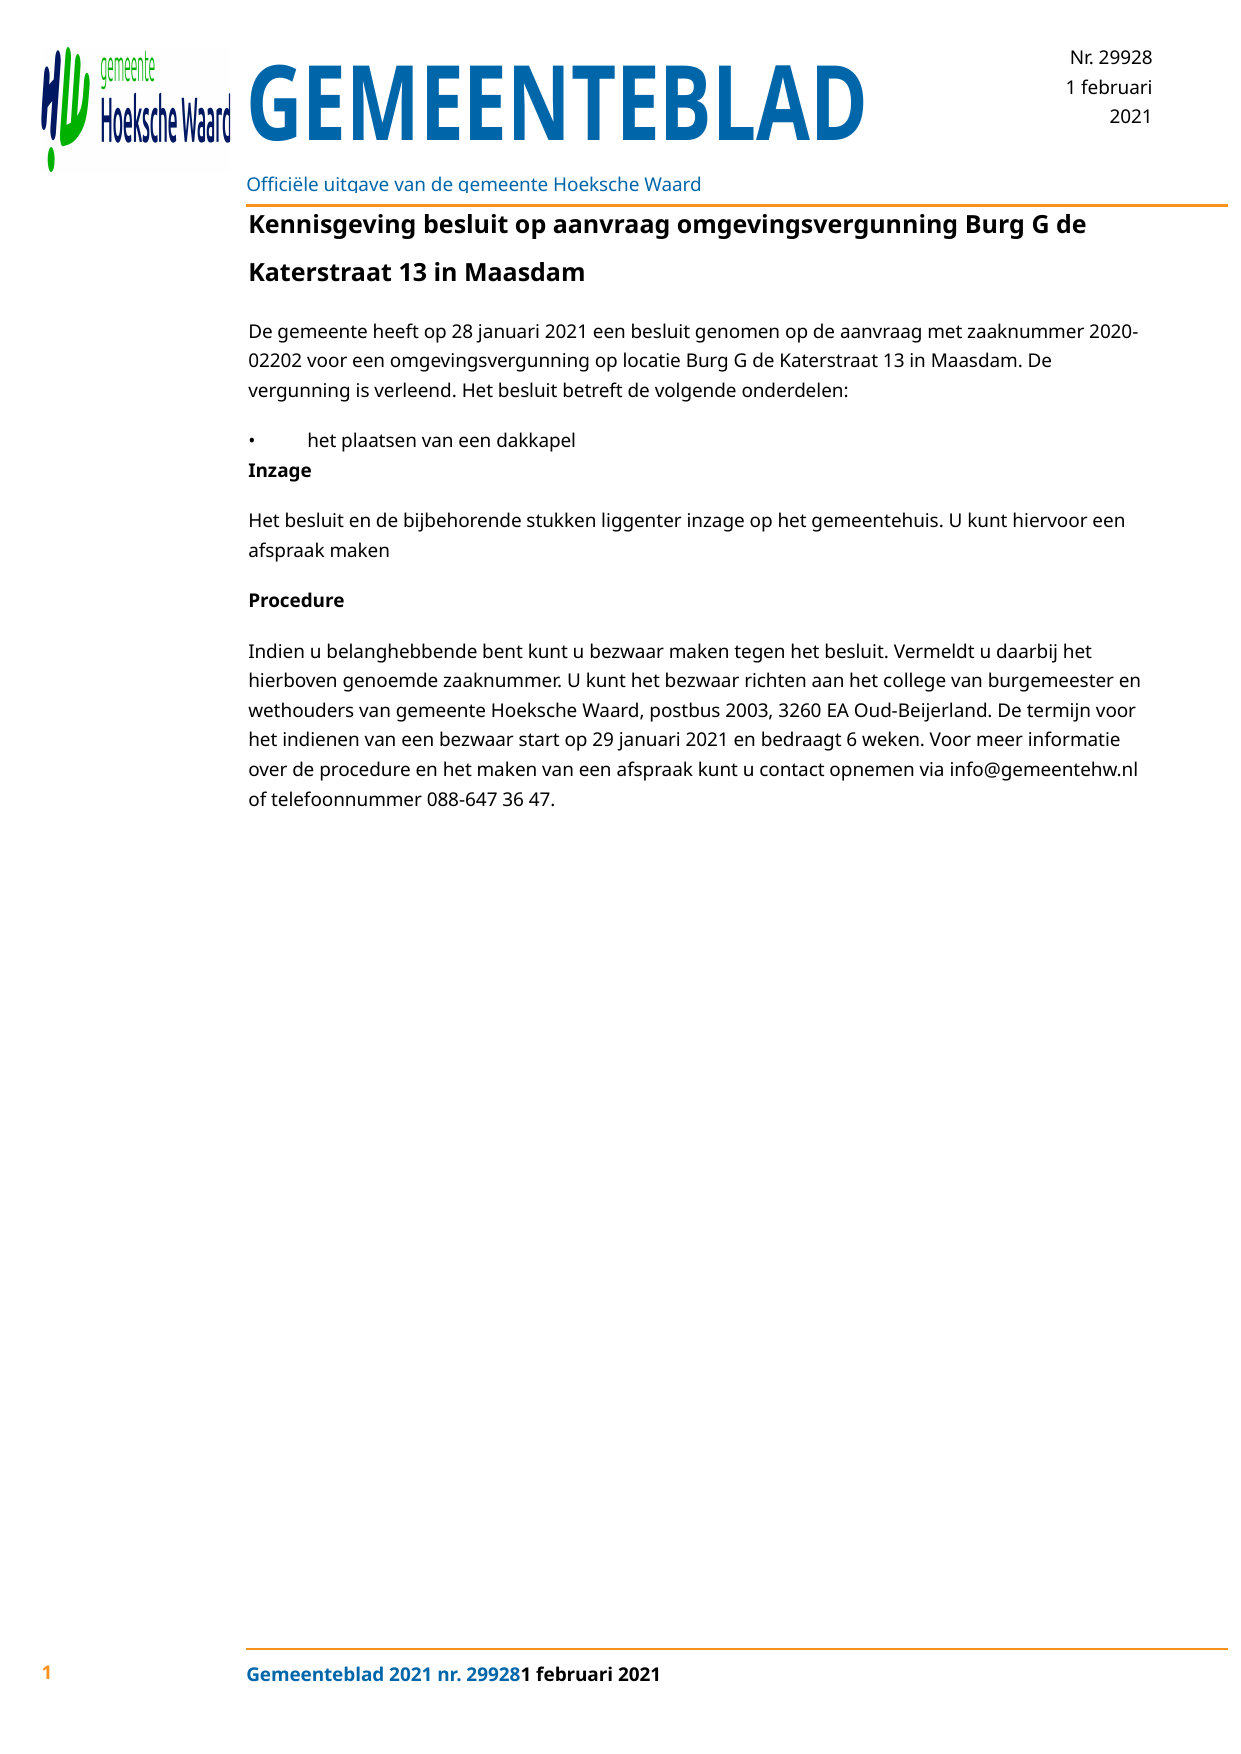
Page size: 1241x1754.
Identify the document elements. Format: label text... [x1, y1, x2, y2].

text Het besluit en de bijbehorende stukken liggenter inzage op het gemeentehuis. U kunt hiervoor een afspraak maken [248, 507, 1152, 563]
text Inzage [248, 457, 1152, 483]
picture [41, 47, 231, 172]
text De gemeente heeft op 28 januari 2021 een besluit genomen op de aanvraag met zaaknummer 2020-02202 voor een omgevingsvergunning op locatie Burg G de Katerstraat 13 in Maasdam. De vergunning is verleend. Het besluit betreft de volgende onderdelen: [248, 318, 1152, 403]
text Procedure [248, 587, 1152, 613]
text Indien u belanghebbende bent kunt u bezwaar maken tegen het besluit. Vermeldt u daarbij het hierboven genoemde zaaknummer. U kunt het bezwaar richten aan het college van burgemeester en wethouders van gemeente Hoeksche Waard, postbus 2003, 3260 EA Oud-Beijerland. De termijn voor het indienen van een bezwaar start op 29 januari 2021 en bedraagt 6 weken. Voor meer informatie over de procedure en het maken van een afspraak kunt u contact opnemen via info@gemeentehw.nl of telefoonnummer 088-647 36 47. [248, 638, 1152, 812]
text Kennisgeving besluit op aanvraag omgevingsvergunning Burg G de Katerstraat 13 in Maasdam [248, 207, 1152, 288]
list het plaatsen van een dakkapel [248, 427, 1152, 453]
